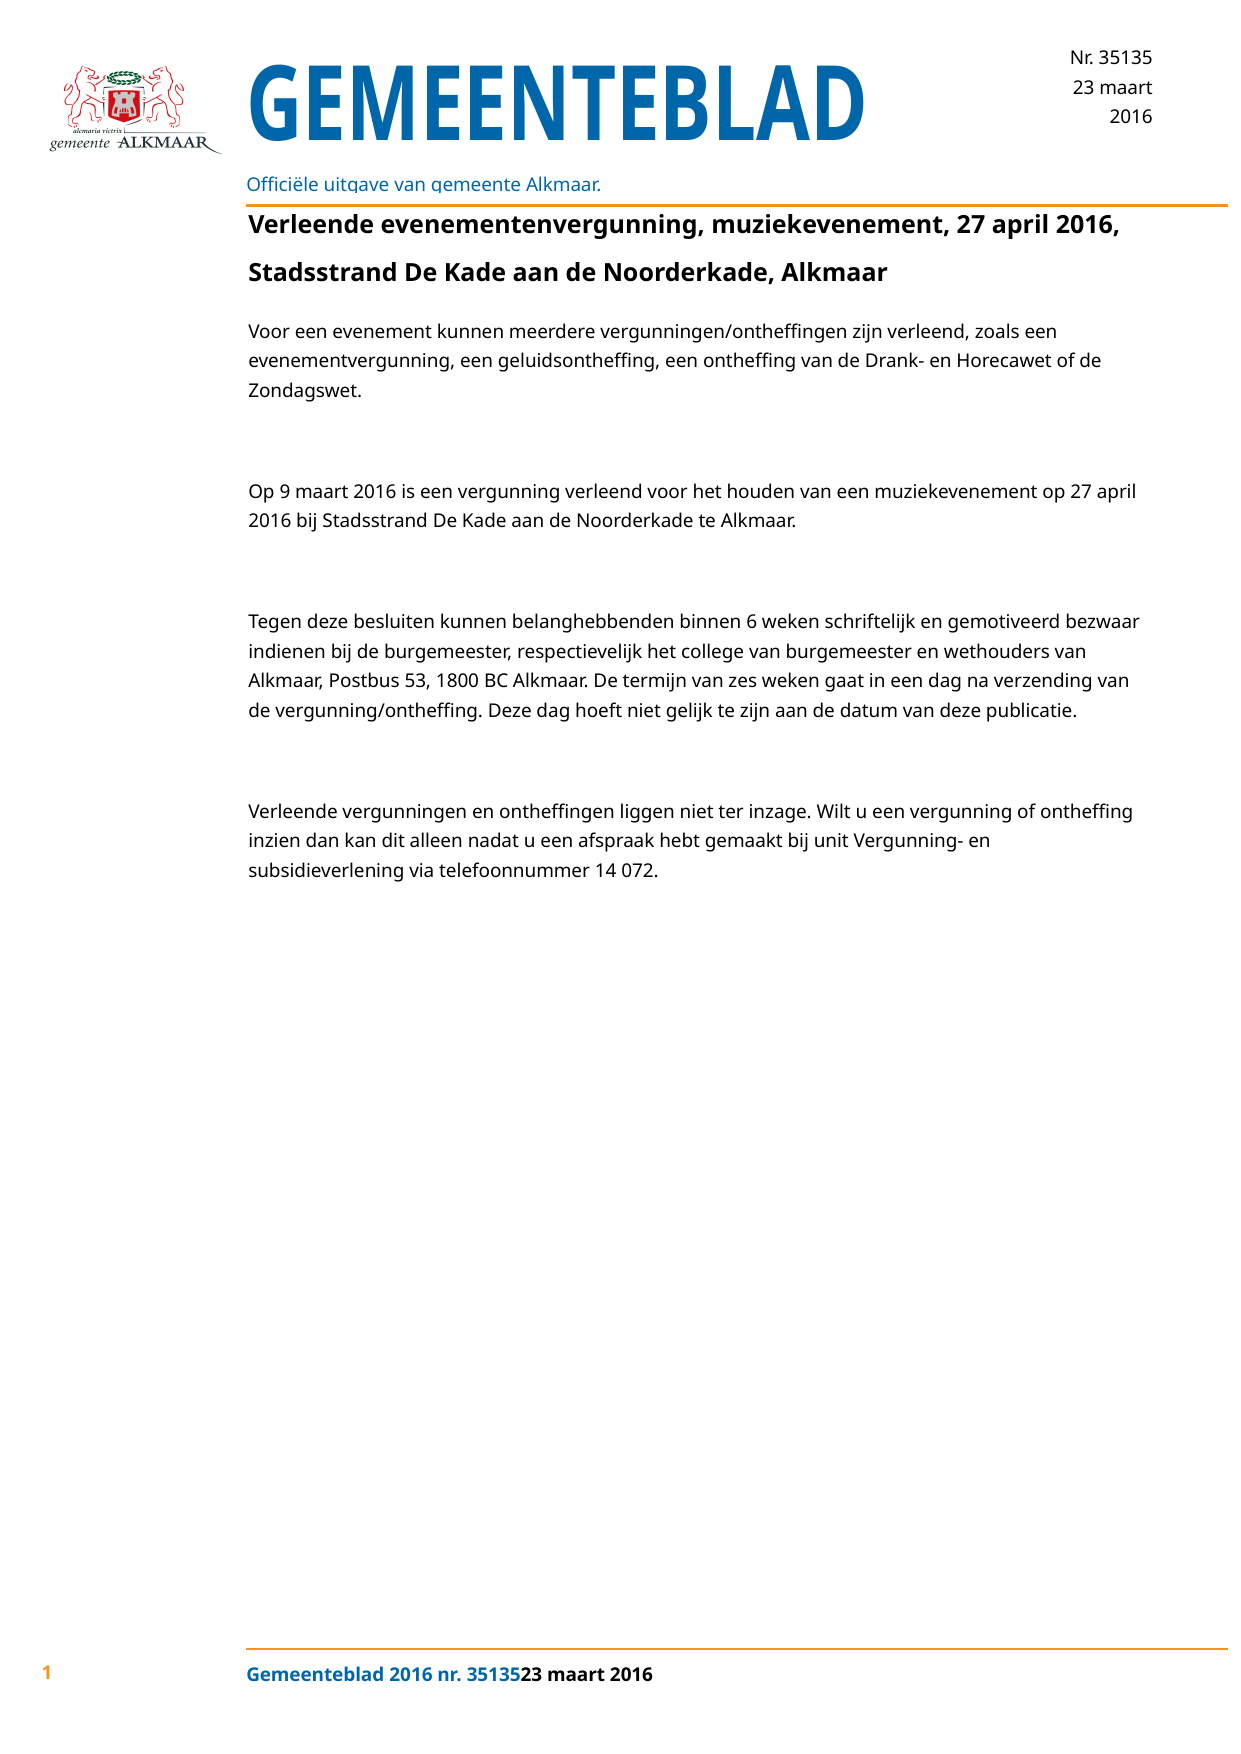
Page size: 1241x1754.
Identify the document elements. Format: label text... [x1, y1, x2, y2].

picture [41, 47, 231, 172]
text Verleende vergunningen en ontheffingen liggen niet ter inzage. Wilt u een vergunning of ontheffing inzien dan kan dit alleen nadat u een afspraak hebt gemaakt bij unit Vergunning- en subsidieverlening via telefoonnummer 14 072. [248, 798, 1152, 883]
text Op 9 maart 2016 is een vergunning verleend voor het houden van een muziekevenement op 27 april 2016 bij Stadsstrand De Kade aan de Noorderkade te Alkmaar. [248, 478, 1152, 533]
text Tegen deze besluiten kunnen belanghebbenden binnen 6 weken schriftelijk en gemotiveerd bezwaar indienen bij de burgemeester, respectievelijk het college van burgemeester en wethouders van Alkmaar, Postbus 53, 1800 BC Alkmaar. De termijn van zes weken gaat in een dag na verzending van de vergunning/ontheffing. Deze dag hoeft niet gelijk te zijn aan de datum van deze publicatie. [248, 608, 1152, 723]
text Verleende evenementenvergunning, muziekevenement, 27 april 2016, Stadsstrand De Kade aan de Noorderkade, Alkmaar [248, 207, 1152, 288]
text Voor een evenement kunnen meerdere vergunningen/ontheffingen zijn verleend, zoals een evenementvergunning, een geluidsontheffing, een ontheffing van de Drank- en Horecawet of de Zondagswet. [248, 318, 1152, 403]
